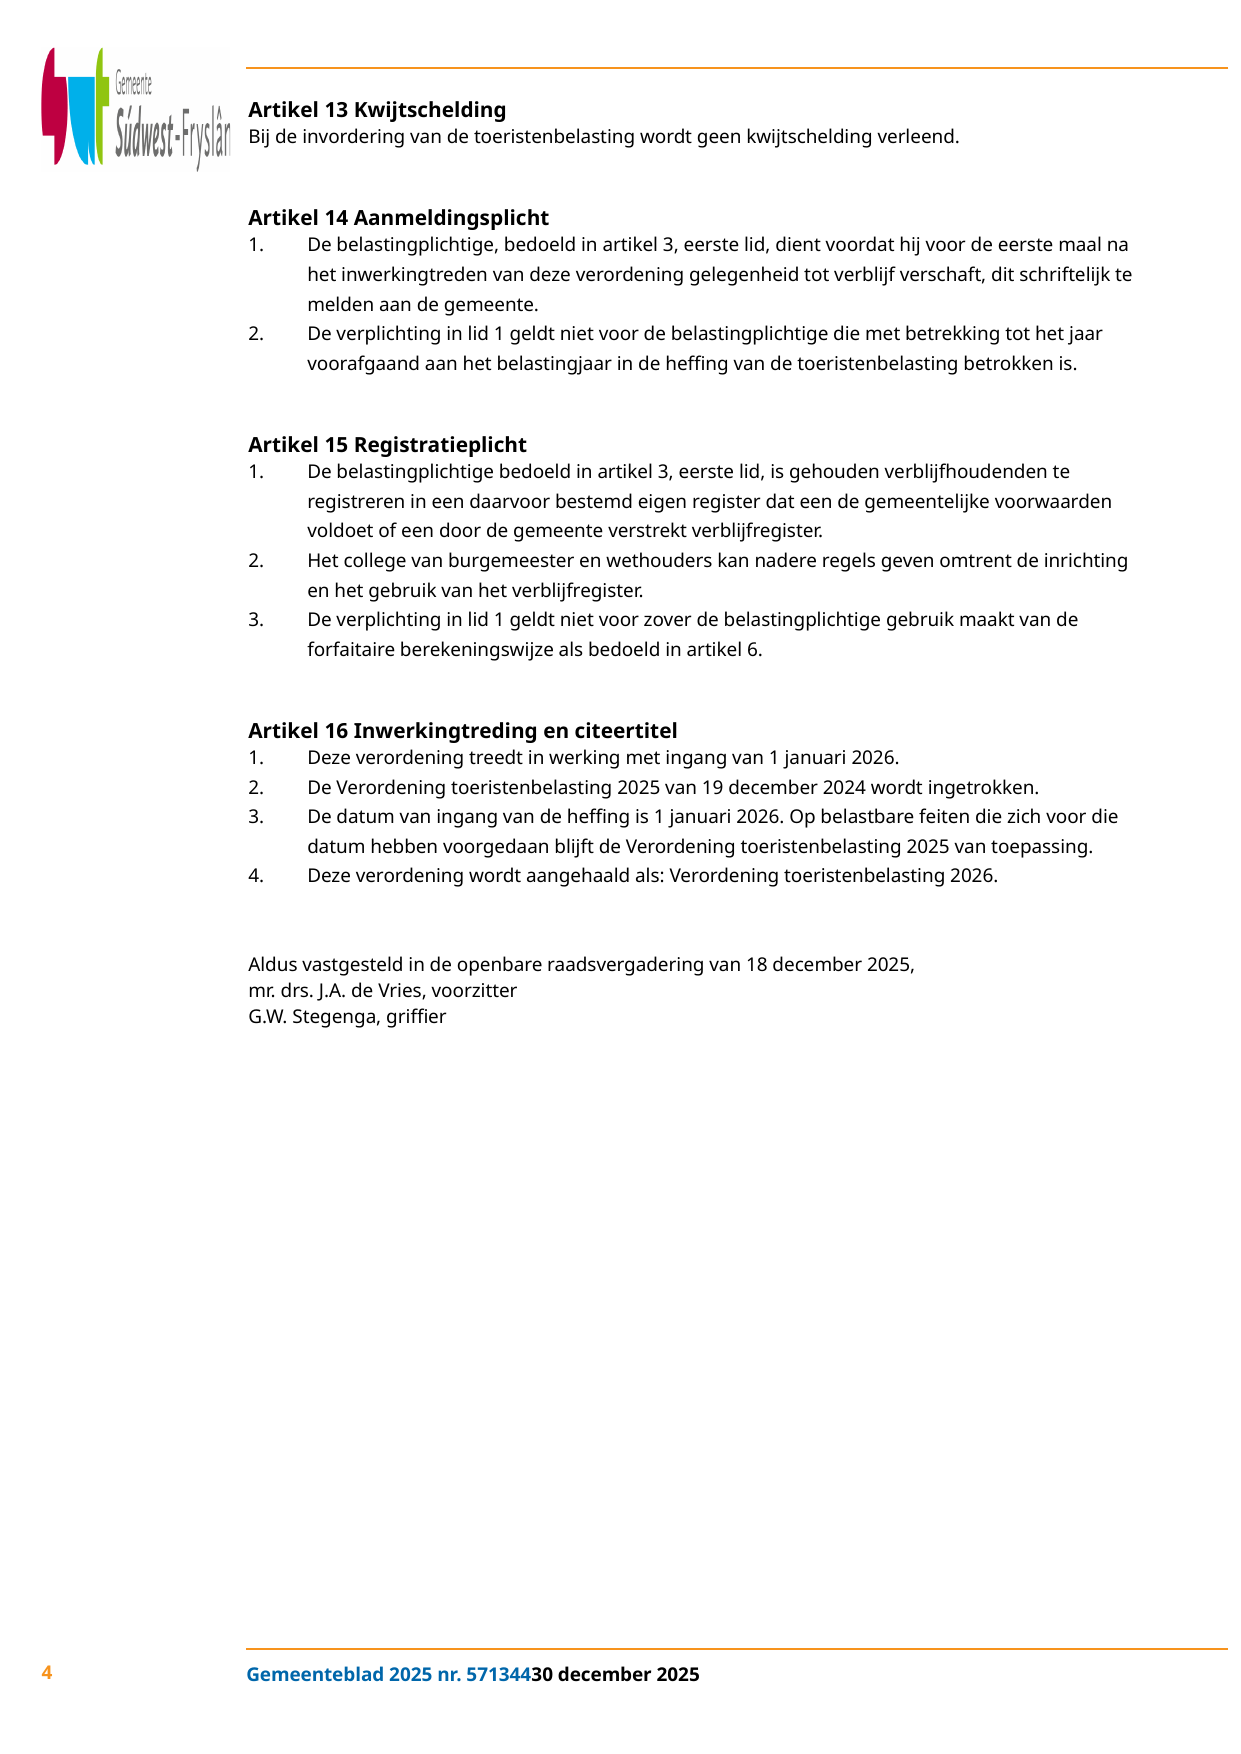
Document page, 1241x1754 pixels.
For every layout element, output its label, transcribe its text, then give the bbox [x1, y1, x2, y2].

list Het college van burgemeester en wethouders kan nadere regels geven omtrent de inrichting en het gebruik van het verblijfregister. [248, 547, 1152, 602]
list De Verordening toeristenbelasting 2025 van 19 december 2024 wordt ingetrokken. [248, 774, 1152, 800]
list De datum van ingang van de heffing is 1 januari 2026. Op belastbare feiten die zich voor die datum hebben voorgedaan blijft de Verordening toeristenbelasting 2025 van toepassing. [248, 803, 1152, 859]
text Bij de invordering van de toeristenbelasting wordt geen kwijtschelding verleend. [248, 123, 1152, 149]
text Artikel 15 Registratieplicht [248, 430, 1152, 458]
list Deze verordening treedt in werking met ingang van 1 januari 2026. [248, 744, 1152, 770]
list Deze verordening wordt aangehaald als: Verordening toeristenbelasting 2026. [248, 863, 1152, 888]
text Artikel 13 Kwijtschelding [248, 95, 1152, 123]
list De verplichting in lid 1 geldt niet voor zover de belastingplichtige gebruik maakt van de forfaitaire berekeningswijze als bedoeld in artikel 6. [248, 606, 1152, 662]
text Artikel 16 Inwerkingtreding en citeertitel [248, 716, 1152, 744]
list De belastingplichtige bedoeld in artikel 3, eerste lid, is gehouden verblijfhoudenden te registreren in een daarvoor bestemd eigen register dat een de gemeentelijke voorwaarden voldoet of een door de gemeente verstrekt verblijfregister. [248, 458, 1152, 543]
text Artikel 14 Aanmeldingsplicht [248, 203, 1152, 232]
text Aldus vastgesteld in de openbare raadsvergadering van 18 december 2025, [248, 951, 1152, 977]
picture [41, 47, 231, 172]
list De verplichting in lid 1 geldt niet voor de belastingplichtige die met betrekking tot het jaar voorafgaand aan het belastingjaar in de heffing van de toeristenbelasting betrokken is. [248, 320, 1152, 376]
text G.W. Stegenga, griffier [248, 1003, 1152, 1029]
text mr. drs. J.A. de Vries, voorzitter [248, 977, 1152, 1003]
list De belastingplichtige, bedoeld in artikel 3, eerste lid, dient voordat hij voor de eerste maal na het inwerkingtreden van deze verordening gelegenheid tot verblijf verschaft, dit schriftelijk te melden aan de gemeente. [248, 232, 1152, 317]
